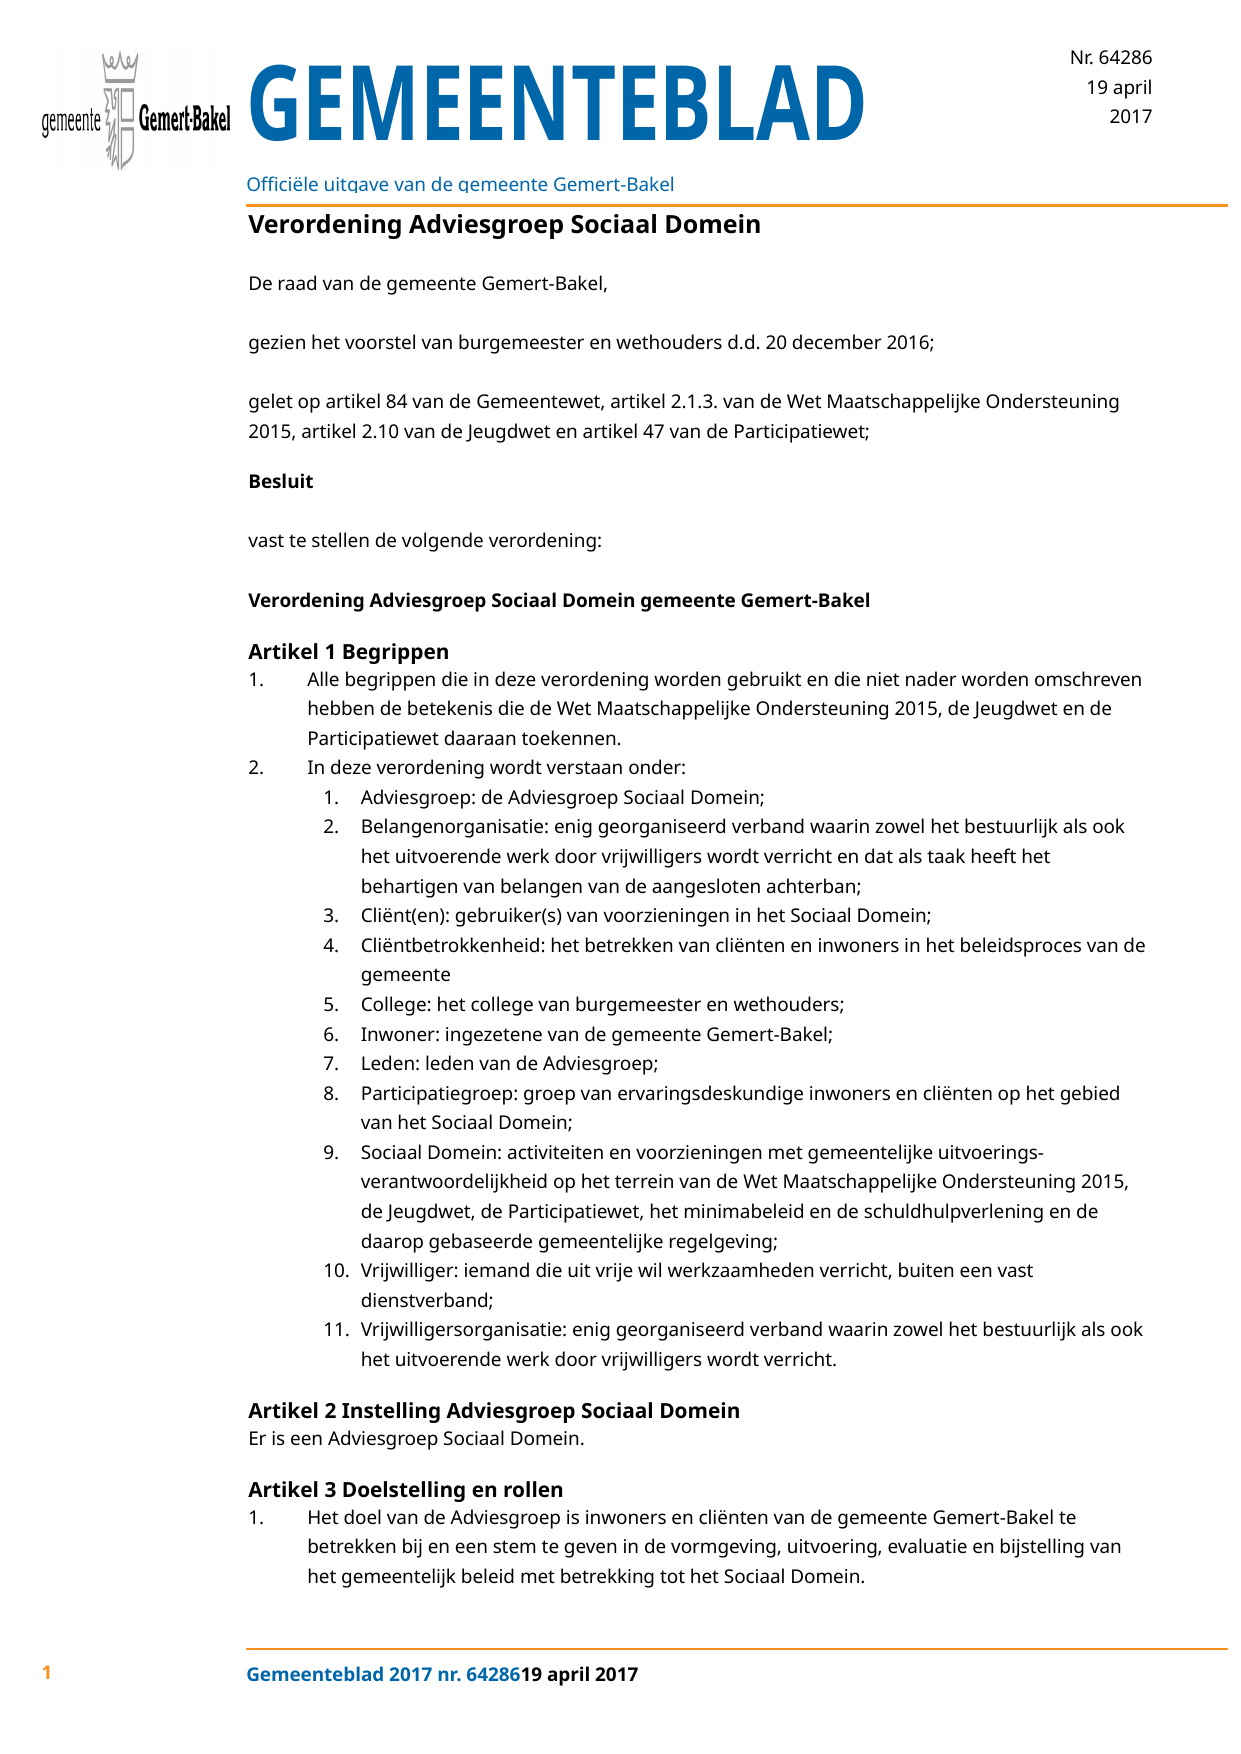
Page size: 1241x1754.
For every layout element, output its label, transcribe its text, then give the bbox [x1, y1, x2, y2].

list Vrijwilliger: iemand die uit vrije wil werkzaamheden verricht, buiten een vast dienstverband; [323, 1257, 1152, 1313]
text Artikel 1 Begrippen [248, 637, 1152, 666]
list In deze verordening wordt verstaan onder: [248, 754, 1152, 780]
list Adviesgroep: de Adviesgroep Sociaal Domein; [323, 784, 1152, 810]
picture [41, 47, 231, 172]
list Leden: leden van de Adviesgroep; [323, 1050, 1152, 1076]
list Cliënt(en): gebruiker(s) van voorzieningen in het Sociaal Domein; [323, 902, 1152, 928]
text De raad van de gemeente Gemert-Bakel, [248, 270, 1152, 296]
text gezien het voorstel van burgemeester en wethouders d.d. 20 december 2016; [248, 329, 1152, 355]
list Inwoner: ingezetene van de gemeente Gemert-Bakel; [323, 1021, 1152, 1046]
list Alle begrippen die in deze verordening worden gebruikt en die niet nader worden omschreven hebben de betekenis die de Wet Maatschappelijke Ondersteuning 2015, de Jeugdwet en de Participatiewet daaraan toekennen. [248, 666, 1152, 751]
text gelet op artikel 84 van de Gemeentewet, artikel 2.1.3. van de Wet Maatschappelijke Ondersteuning 2015, artikel 2.10 van de Jeugdwet en artikel 47 van de Participatiewet; [248, 389, 1152, 444]
list Cliëntbetrokkenheid: het betrekken van cliënten en inwoners in het beleidsproces van de gemeente [323, 932, 1152, 987]
text vast te stellen de volgende verordening: [248, 528, 1152, 553]
list Sociaal Domein: activiteiten en voorzieningen met gemeentelijke uitvoerings-verantwoordelijkheid op het terrein van de Wet Maatschappelijke Ondersteuning 2015, de Jeugdwet, de Participatiewet, het minimabeleid en de schuldhulpverlening en de daarop gebaseerde gemeentelijke regelgeving; [323, 1139, 1152, 1253]
list Participatiegroep: groep van ervaringsdeskundige inwoners en cliënten op het gebied van het Sociaal Domein; [323, 1080, 1152, 1135]
list College: het college van burgemeester en wethouders; [323, 991, 1152, 1017]
text Verordening Adviesgroep Sociaal Domein gemeente Gemert-Bakel [248, 587, 1152, 613]
text Besluit [248, 468, 1152, 494]
list Belangenorganisatie: enig georganiseerd verband waarin zowel het bestuurlijk als ook het uitvoerende werk door vrijwilligers wordt verricht en dat als taak heeft het behartigen van belangen van de aangesloten achterban; [323, 814, 1152, 898]
list Vrijwilligersorganisatie: enig georganiseerd verband waarin zowel het bestuurlijk als ook het uitvoerende werk door vrijwilligers wordt verricht. [323, 1317, 1152, 1372]
text Verordening Adviesgroep Sociaal Domein [248, 207, 1152, 241]
text Artikel 2 Instelling Adviesgroep Sociaal Domein [248, 1397, 1152, 1425]
list Het doel van de Adviesgroep is inwoners en cliënten van de gemeente Gemert-Bakel te betrekken bij en een stem te geven in de vormgeving, uitvoering, evaluatie en bijstelling van het gemeentelijk beleid met betrekking tot het Sociaal Domein. [248, 1504, 1152, 1589]
text Artikel 3 Doelstelling en rollen [248, 1475, 1152, 1504]
text Er is een Adviesgroep Sociaal Domein. [248, 1425, 1152, 1451]
